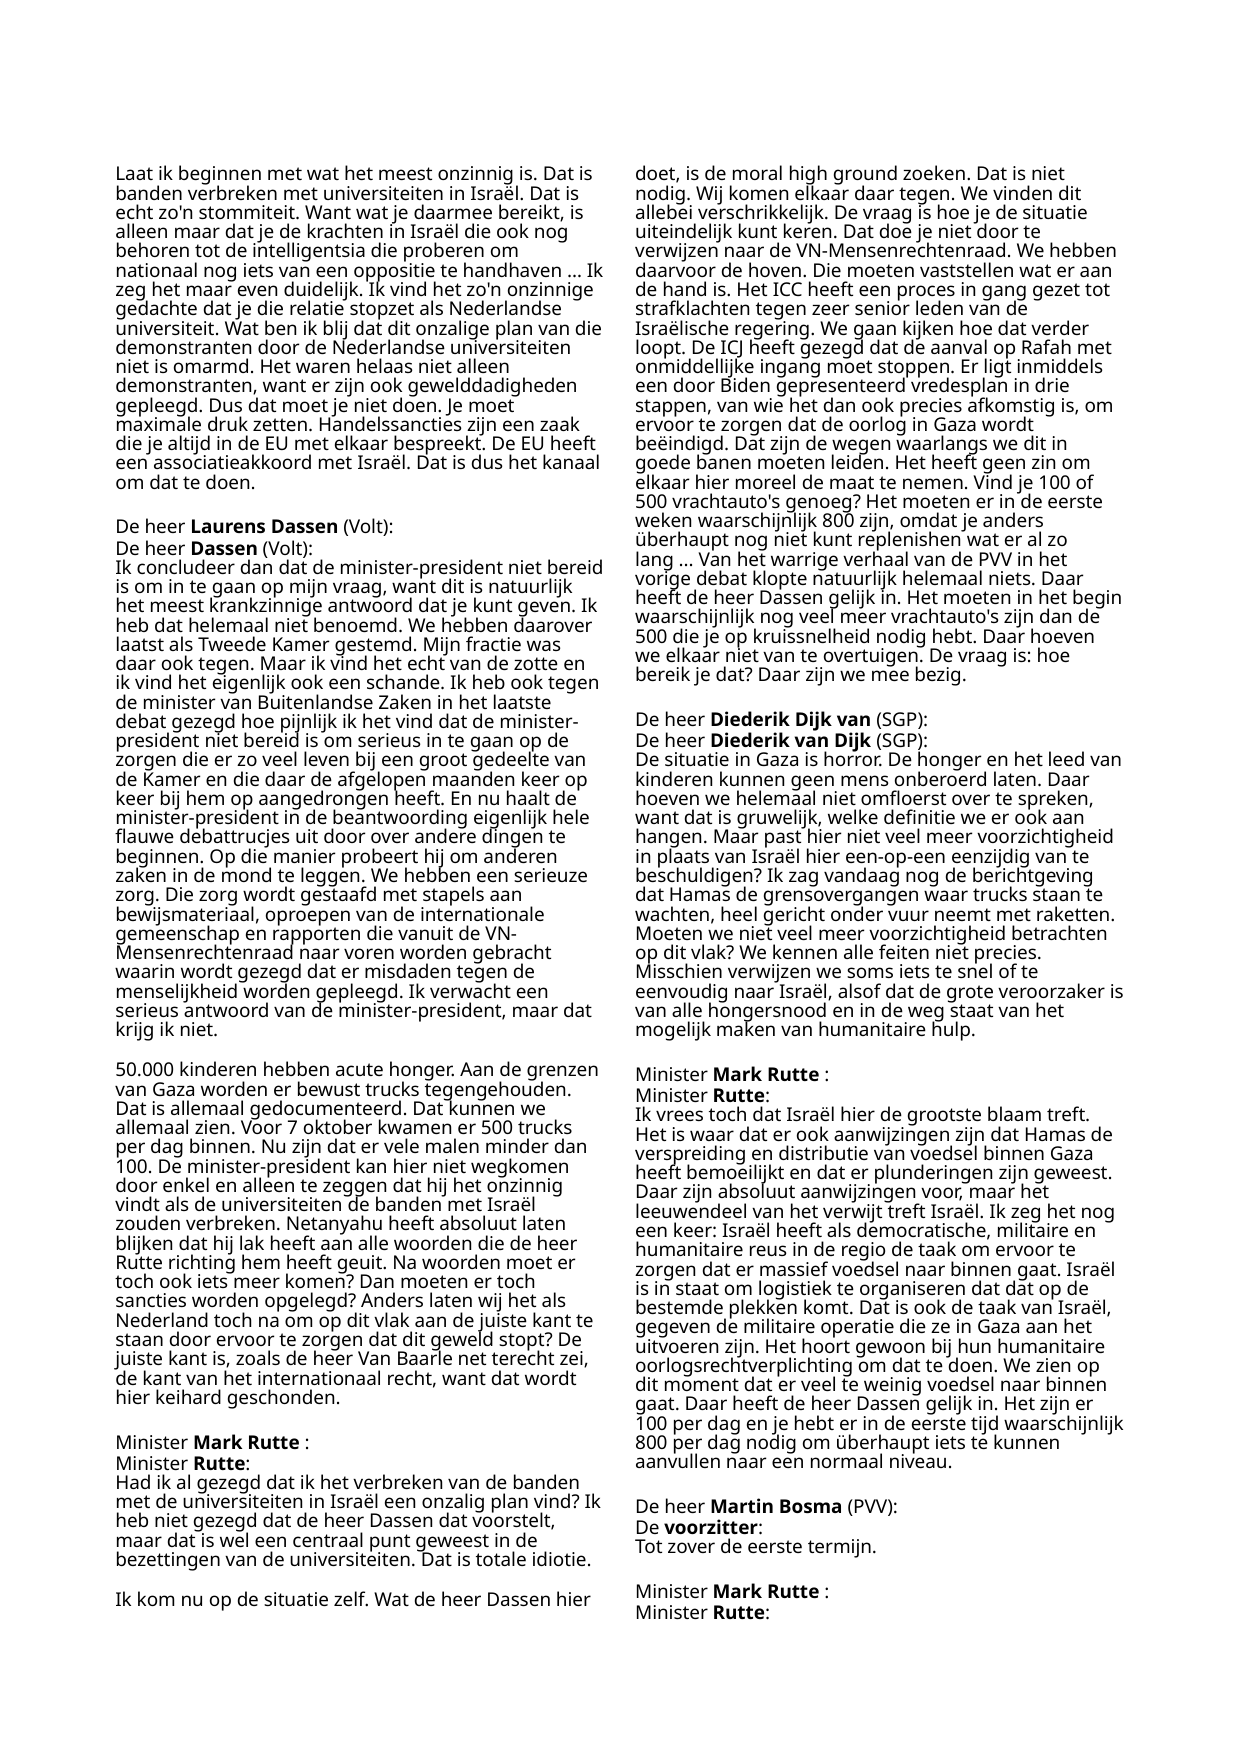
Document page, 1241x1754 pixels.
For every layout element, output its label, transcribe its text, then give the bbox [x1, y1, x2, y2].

text Minister Rutte: [115, 1455, 605, 1474]
text Minister Mark Rutte : [115, 1429, 605, 1455]
text 50.000 kinderen hebben acute honger. Aan de grenzen van Gaza worden er bewust trucks tegengehouden. Dat is allemaal gedocumenteerd. Dat kunnen we allemaal zien. Voor 7 oktober kwamen er 500 trucks per dag binnen. Nu zijn dat er vele malen minder dan 100. De minister-president kan hier niet wegkomen door enkel en alleen te zeggen dat hij het onzinnig vindt als de universiteiten de banden met Israël zouden verbreken. Netanyahu heeft absoluut laten blijken dat hij lak heeft aan alle woorden die de heer Rutte richting hem heeft geuit. Na woorden moet er toch ook iets meer komen? Dan moeten er toch sancties worden opgelegd? Anders laten wij het als Nederland toch na om op dit vlak aan de juiste kant te staan door ervoor te zorgen dat dit geweld stopt? De juiste kant is, zoals de heer Van Baarle net terecht zei, de kant van het internationaal recht, want dat wordt hier keihard geschonden. [115, 1061, 605, 1408]
text De heer Diederik Dijk van (SGP): [635, 706, 1125, 732]
text Had ik al gezegd dat ik het verbreken van de banden met de universiteiten in Israël een onzalig plan vind? Ik heb niet gezegd dat de heer Dassen dat voorstelt, maar dat is wel een centraal punt geweest in de bezettingen van de universiteiten. Dat is totale idiotie. [115, 1474, 605, 1570]
text doet, is de moral high ground zoeken. Dat is niet nodig. Wij komen elkaar daar tegen. We vinden dit allebei verschrikkelijk. De vraag is hoe je de situatie uiteindelijk kunt keren. Dat doe je niet door te verwijzen naar de VN-Mensenrechtenraad. We hebben daarvoor de hoven. Die moeten vaststellen wat er aan de hand is. Het ICC heeft een proces in gang gezet tot strafklachten tegen zeer senior leden van de Israëlische regering. We gaan kijken hoe dat verder loopt. De ICJ heeft gezegd dat de aanval op Rafah met onmiddellijke ingang moet stoppen. Er ligt inmiddels een door Biden gepresenteerd vredesplan in drie stappen, van wie het dan ook precies afkomstig is, om ervoor te zorgen dat de oorlog in Gaza wordt beëindigd. Dat zijn de wegen waarlangs we dit in goede banen moeten leiden. Het heeft geen zin om elkaar hier moreel de maat te nemen. Vind je 100 of 500 vrachtauto's genoeg? Het moeten er in de eerste weken waarschijnlijk 800 zijn, omdat je anders überhaupt nog niet kunt replenishen wat er al zo lang ... Van het warrige verhaal van de PVV in het vorige debat klopte natuurlijk helemaal niets. Daar heeft de heer Dassen gelijk in. Het moeten in het begin waarschijnlijk nog veel meer vrachtauto's zijn dan de 500 die je op kruissnelheid nodig hebt. Daar hoeven we elkaar niet van te overtuigen. De vraag is: hoe bereik je dat? Daar zijn we mee bezig. [635, 165, 1125, 686]
text De heer Dassen (Volt): [115, 539, 605, 559]
text Minister Rutte: [635, 1604, 1125, 1623]
text De heer Diederik van Dijk (SGP): [635, 732, 1125, 751]
text De heer Laurens Dassen (Volt): [115, 514, 605, 539]
text De voorzitter: [635, 1519, 1125, 1538]
text Minister Rutte: [635, 1087, 1125, 1106]
text Ik vrees toch dat Israël hier de grootste blaam treft. Het is waar dat er ook aanwijzingen zijn dat Hamas de verspreiding en distributie van voedsel binnen Gaza heeft bemoeilijkt en dat er plunderingen zijn geweest. Daar zijn absoluut aanwijzingen voor, maar het leeuwendeel van het verwijt treft Israël. Ik zeg het nog een keer: Israël heeft als democratische, militaire en humanitaire reus in de regio de taak om ervoor te zorgen dat er massief voedsel naar binnen gaat. Israël is in staat om logistiek te organiseren dat dat op de bestemde plekken komt. Dat is ook de taak van Israël, gegeven de militaire operatie die ze in Gaza aan het uitvoeren zijn. Het hoort gewoon bij hun humanitaire oorlogsrechtverplichting om dat te doen. We zien op dit moment dat er veel te weinig voedsel naar binnen gaat. Daar heeft de heer Dassen gelijk in. Het zijn er 100 per dag en je hebt er in de eerste tijd waarschijnlijk 800 per dag nodig om überhaupt iets te kunnen aanvullen naar een normaal niveau. [635, 1106, 1125, 1472]
text Ik kom nu op de situatie zelf. Wat de heer Dassen hier [115, 1591, 605, 1610]
text De heer Martin Bosma (PVV): [635, 1493, 1125, 1519]
text Minister Mark Rutte : [635, 1061, 1125, 1087]
text Laat ik beginnen met wat het meest onzinnig is. Dat is banden verbreken met universiteiten in Israël. Dat is echt zo'n stommiteit. Want wat je daarmee bereikt, is alleen maar dat je de krachten in Israël die ook nog behoren tot de intelligentsia die proberen om nationaal nog iets van een oppositie te handhaven … Ik zeg het maar even duidelijk. Ik vind het zo'n onzinnige gedachte dat je die relatie stopzet als Nederlandse universiteit. Wat ben ik blij dat dit onzalige plan van die demonstranten door de Nederlandse universiteiten niet is omarmd. Het waren helaas niet alleen demonstranten, want er zijn ook gewelddadigheden gepleegd. Dus dat moet je niet doen. Je moet maximale druk zetten. Handelssancties zijn een zaak die je altijd in de EU met elkaar bespreekt. De EU heeft een associatieakkoord met Israël. Dat is dus het kanaal om dat te doen. [115, 165, 605, 493]
text Tot zover de eerste termijn. [635, 1538, 1125, 1558]
text Minister Mark Rutte : [635, 1578, 1125, 1604]
text Ik concludeer dan dat de minister-president niet bereid is om in te gaan op mijn vraag, want dit is natuurlijk het meest krankzinnige antwoord dat je kunt geven. Ik heb dat helemaal niet benoemd. We hebben daarover laatst als Tweede Kamer gestemd. Mijn fractie was daar ook tegen. Maar ik vind het echt van de zotte en ik vind het eigenlijk ook een schande. Ik heb ook tegen de minister van Buitenlandse Zaken in het laatste debat gezegd hoe pijnlijk ik het vind dat de minister-president niet bereid is om serieus in te gaan op de zorgen die er zo veel leven bij een groot gedeelte van de Kamer en die daar de afgelopen maanden keer op keer bij hem op aangedrongen heeft. En nu haalt de minister-president in de beantwoording eigenlijk hele flauwe debattrucjes uit door over andere dingen te beginnen. Op die manier probeert hij om anderen zaken in de mond te leggen. We hebben een serieuze zorg. Die zorg wordt gestaafd met stapels aan bewijsmateriaal, oproepen van de internationale gemeenschap en rapporten die vanuit de VN-Mensenrechtenraad naar voren worden gebracht waarin wordt gezegd dat er misdaden tegen de menselijkheid worden gepleegd. Ik verwacht een serieus antwoord van de minister-president, maar dat krijg ik niet. [115, 559, 605, 1041]
text De situatie in Gaza is horror. De honger en het leed van kinderen kunnen geen mens onberoerd laten. Daar hoeven we helemaal niet omfloerst over te spreken, want dat is gruwelijk, welke definitie we er ook aan hangen. Maar past hier niet veel meer voorzichtigheid in plaats van Israël hier een-op-een eenzijdig van te beschuldigen? Ik zag vandaag nog de berichtgeving dat Hamas de grensovergangen waar trucks staan te wachten, heel gericht onder vuur neemt met raketten. Moeten we niet veel meer voorzichtigheid betrachten op dit vlak? We kennen alle feiten niet precies. Misschien verwijzen we soms iets te snel of te eenvoudig naar Israël, alsof dat de grote veroorzaker is van alle hongersnood en in de weg staat van het mogelijk maken van humanitaire hulp. [635, 751, 1125, 1041]
